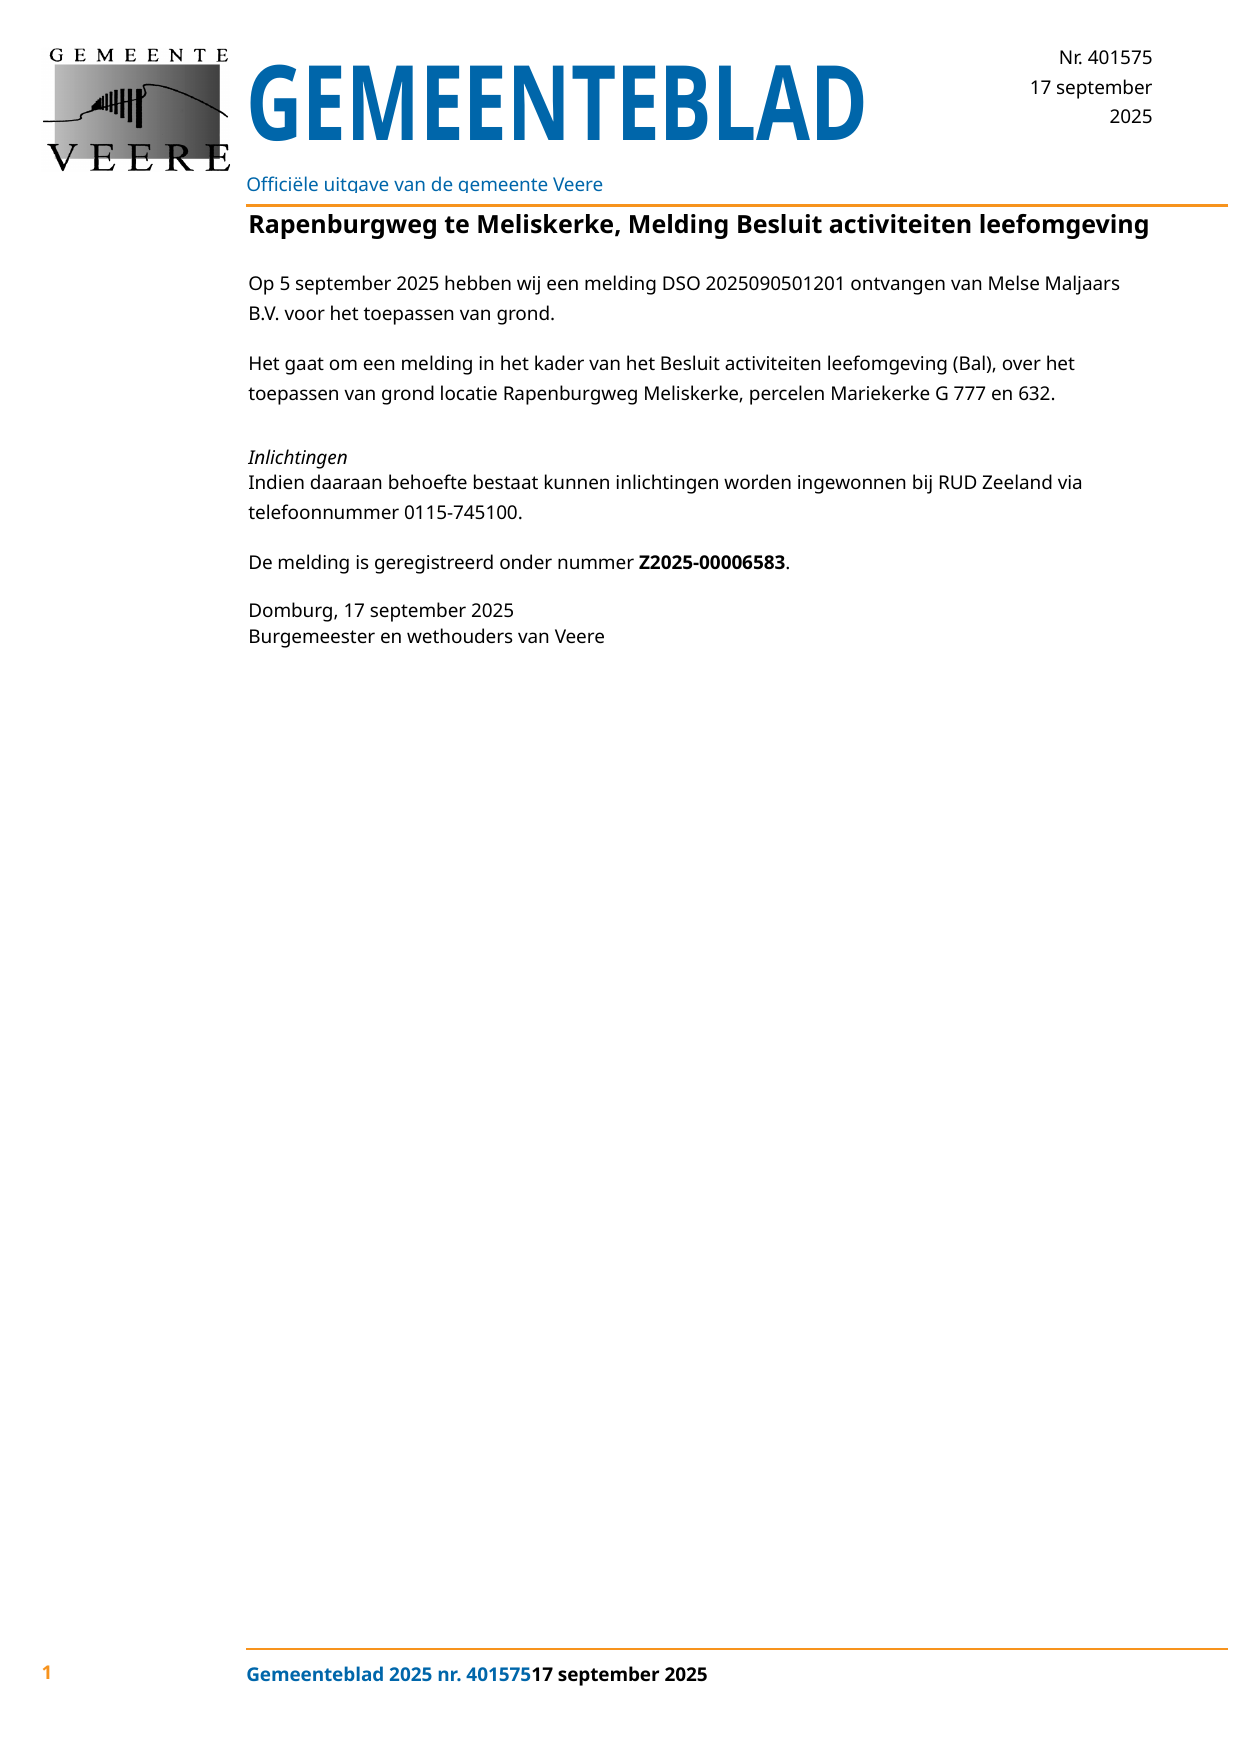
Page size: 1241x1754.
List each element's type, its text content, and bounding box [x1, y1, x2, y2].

text Het gaat om een melding in het kader van het Besluit activiteiten leefomgeving (Bal), over het toepassen van grond locatie Rapenburgweg Meliskerke, percelen Mariekerke G 777 en 632. [248, 350, 1152, 406]
text Rapenburgweg te Meliskerke, Melding Besluit activiteiten leefomgeving [248, 207, 1152, 241]
text De melding is geregistreerd onder nummer Z2025-00006583. [248, 549, 1152, 575]
text Op 5 september 2025 hebben wij een melding DSO 2025090501201 ontvangen van Melse Maljaars B.V. voor het toepassen van grond. [248, 270, 1152, 326]
text Domburg, 17 september 2025 [248, 597, 1152, 623]
text Burgemeester en wethouders van Veere [248, 623, 1152, 649]
text Inlichtingen [248, 444, 1152, 469]
picture [41, 47, 231, 172]
text Indien daaraan behoefte bestaat kunnen inlichtingen worden ingewonnen bij RUD Zeeland via telefoonnummer 0115-745100. [248, 469, 1152, 525]
